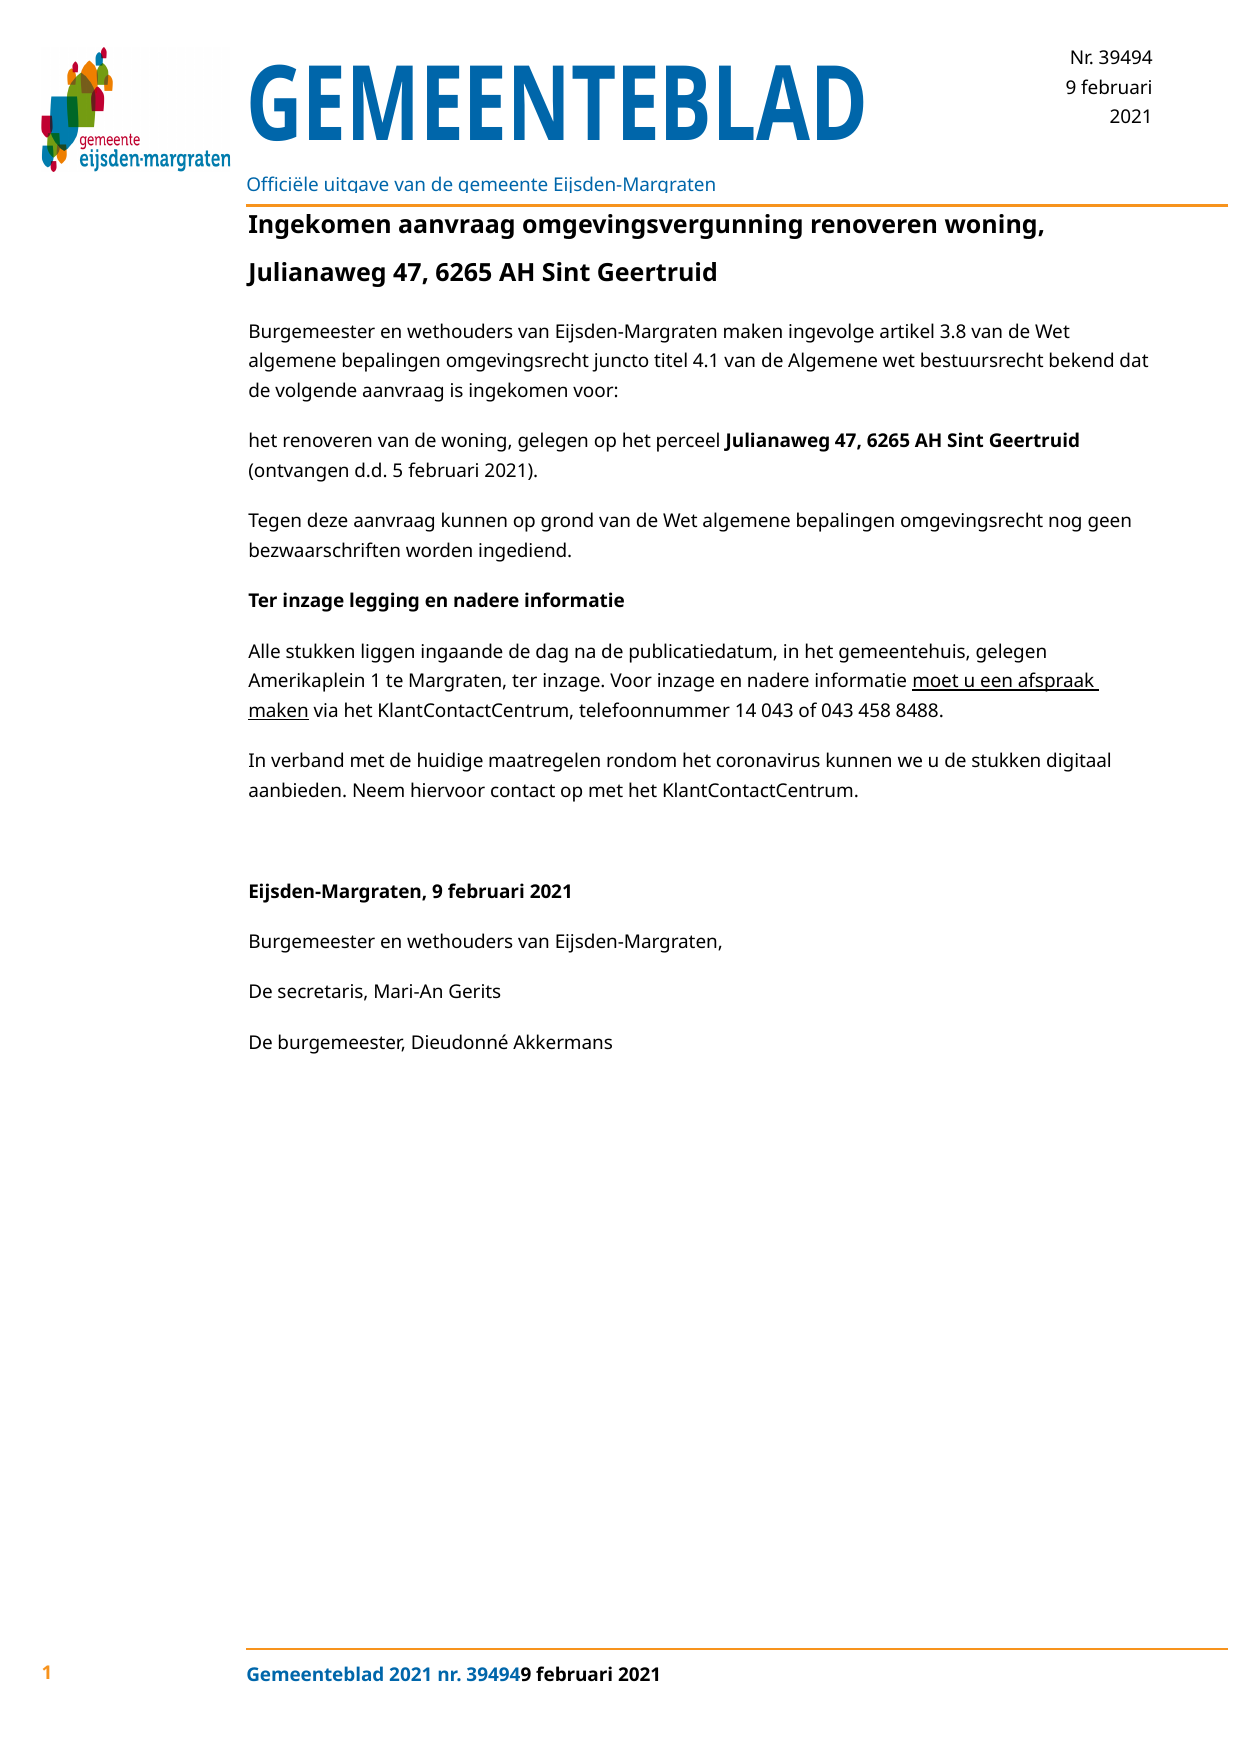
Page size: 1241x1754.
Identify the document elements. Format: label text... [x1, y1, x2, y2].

text Burgemeester en wethouders van Eijsden-Margraten maken ingevolge artikel 3.8 van de Wet algemene bepalingen omgevingsrecht juncto titel 4.1 van de Algemene wet bestuursrecht bekend dat de volgende aanvraag is ingekomen voor: [248, 318, 1152, 403]
text Tegen deze aanvraag kunnen op grond van de Wet algemene bepalingen omgevingsrecht nog geen bezwaarschriften worden ingediend. [248, 507, 1152, 563]
text De secretaris, Mari-An Gerits [248, 979, 1152, 1004]
text Ter inzage legging en nadere informatie [248, 587, 1152, 613]
text De burgemeester, Dieudonné Akkermans [248, 1029, 1152, 1055]
picture [41, 47, 231, 172]
text Burgemeester en wethouders van Eijsden-Margraten, [248, 928, 1152, 954]
text Eijsden-Margraten, 9 februari 2021 [248, 878, 1152, 904]
text het renoveren van de woning, gelegen op het perceel Julianaweg 47, 6265 AH Sint Geertruid (ontvangen d.d. 5 februari 2021). [248, 427, 1152, 483]
text Ingekomen aanvraag omgevingsvergunning renoveren woning, Julianaweg 47, 6265 AH Sint Geertruid [248, 207, 1152, 288]
text In verband met de huidige maatregelen rondom het coronavirus kunnen we u de stukken digitaal aanbieden. Neem hiervoor contact op met het KlantContactCentrum. [248, 747, 1152, 803]
text Alle stukken liggen ingaande de dag na de publicatiedatum, in het gemeentehuis, gelegen Amerikaplein 1 te Margraten, ter inzage. Voor inzage en nadere informatie moet u een afspraak maken via het KlantContactCentrum, telefoonnummer 14 043 of 043 458 8488. [248, 638, 1152, 723]
